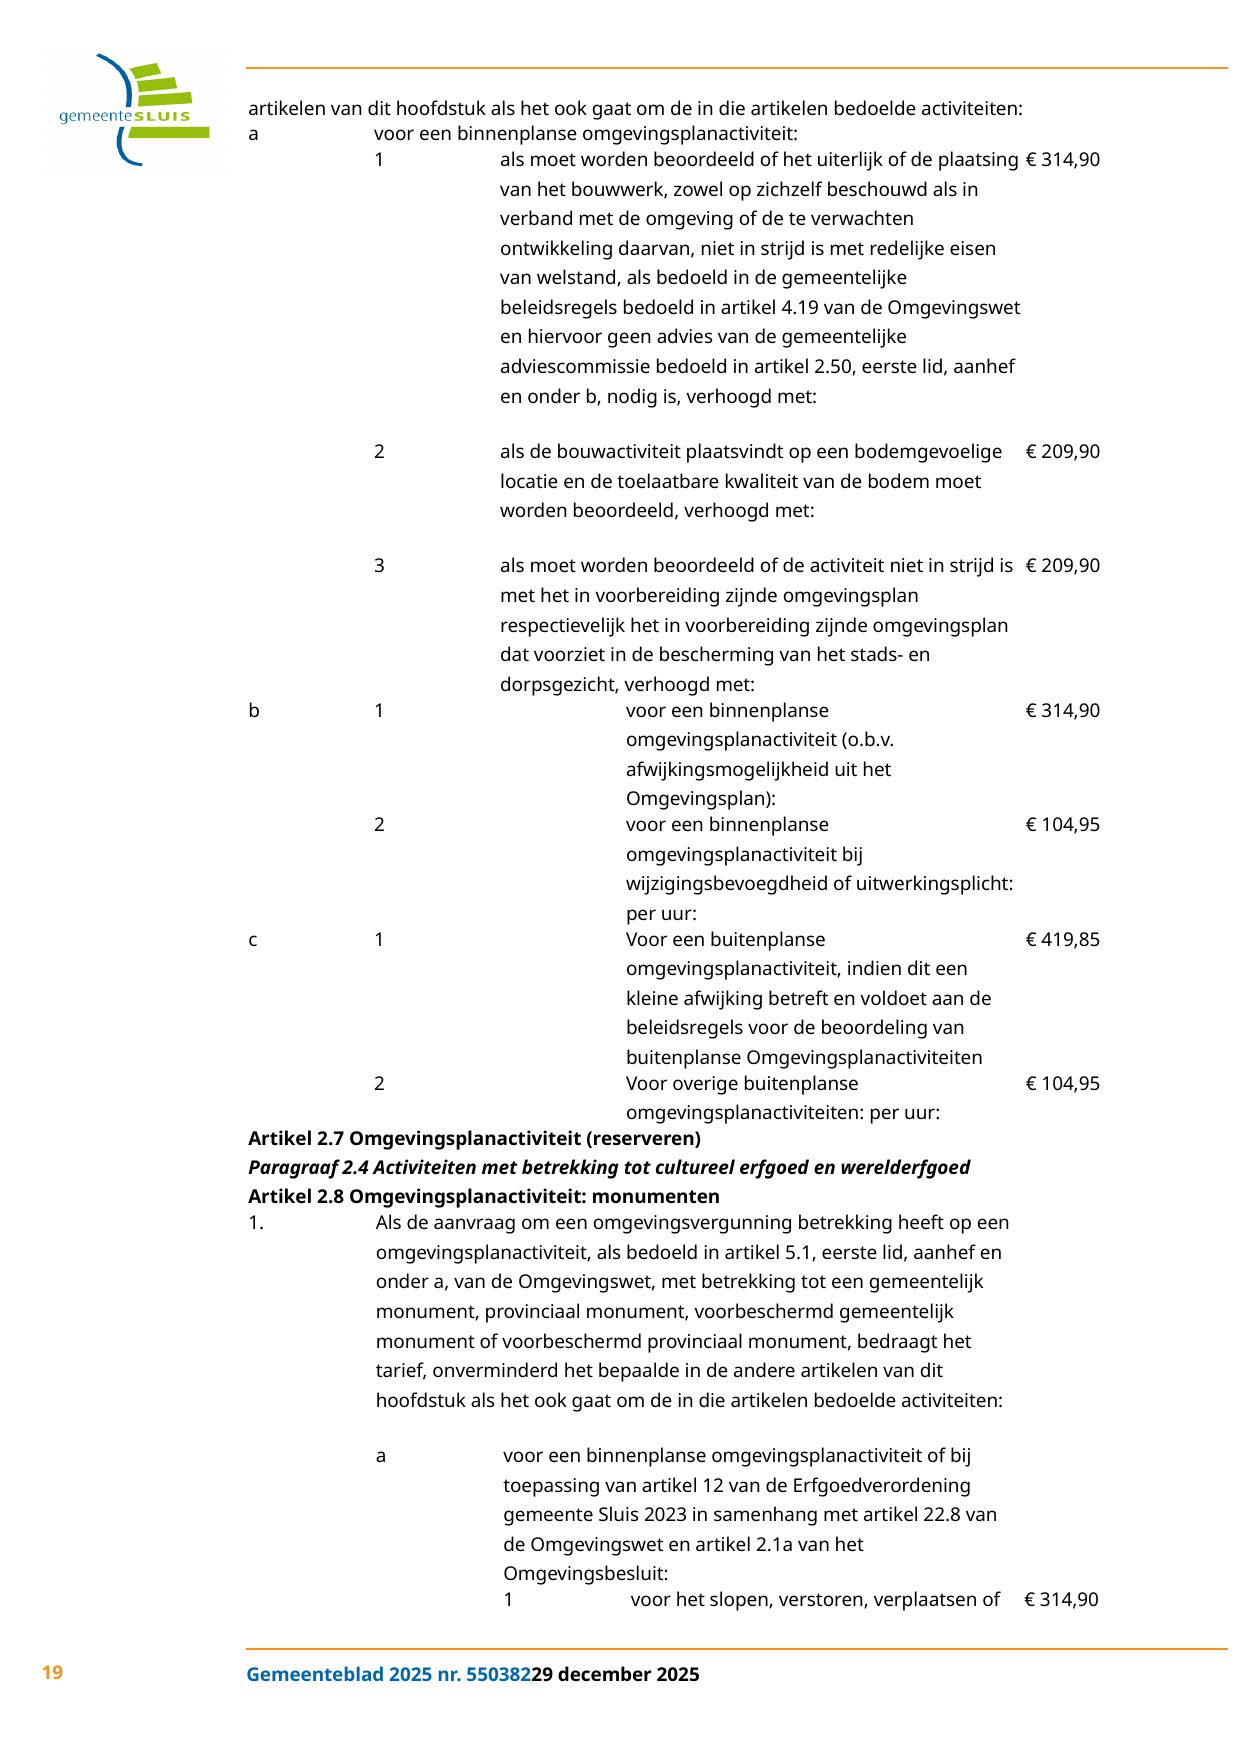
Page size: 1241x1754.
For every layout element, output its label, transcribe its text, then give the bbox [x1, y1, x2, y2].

table_cell 1 [374, 697, 626, 811]
table_cell Voor overige buitenplanse omgevingsplanactiviteiten: per uur: [626, 1070, 1026, 1125]
table_cell € 104,95 [1026, 1070, 1152, 1125]
table_cell € 104,95 [1026, 811, 1152, 926]
table_cell [248, 811, 374, 926]
table_cell 3 [374, 553, 500, 697]
picture [41, 47, 231, 172]
table_cell c [248, 926, 374, 1070]
table_cell 2 [374, 811, 626, 926]
table_cell 1 [374, 926, 626, 1070]
table_header [1024, 1184, 1152, 1209]
table_cell 1. [248, 1210, 376, 1442]
table_cell € 209,90 [1026, 553, 1152, 697]
table_cell [1024, 1442, 1152, 1586]
table_cell [1024, 1210, 1152, 1442]
table_cell [376, 1586, 503, 1612]
table_cell 1 [374, 146, 500, 438]
table_cell [1026, 95, 1152, 121]
table_cell € 419,85 [1026, 926, 1152, 1070]
table_cell [1026, 121, 1152, 146]
table_cell 2 [374, 438, 500, 553]
table_cell als moet worden beoordeeld of het uiterlijk of de plaatsing van het bouwwerk, zowel op zichzelf beschouwd als in verband met de omgeving of de te verwachten ontwikkeling daarvan, niet in strijd is met redelijke eisen van welstand, als bedoeld in de gemeentelijke beleidsregels bedoeld in artikel 4.19 van de Omgevingswet en hiervoor geen advies van de gemeentelijke adviescommissie bedoeld in artikel 2.50, eerste lid, aanhef en onder b, nodig is, verhoogd met: [500, 146, 1026, 438]
table_cell [248, 1586, 376, 1612]
table_cell [248, 1070, 374, 1125]
table_cell Als de aanvraag om een omgevingsvergunning betrekking heeft op een omgevingsplanactiviteit, als bedoeld in artikel 5.1, eerste lid, aanhef en onder a, van de Omgevingswet, met betrekking tot een gemeentelijk monument, provinciaal monument, voorbeschermd gemeentelijk monument of voorbeschermd provinciaal monument, bedraagt het tarief, onverminderd het bepaalde in de andere artikelen van dit hoofdstuk als het ook gaat om de in die artikelen bedoelde activiteiten: [376, 1210, 1024, 1442]
table_cell Voor een buitenplanse omgevingsplanactiviteit, indien dit een kleine afwijking betreft en voldoet aan de beleidsregels voor de beoordeling van buitenplanse Omgevingsplanactiviteiten [626, 926, 1026, 1070]
table_cell 1 [503, 1586, 631, 1612]
table_cell als moet worden beoordeeld of de activiteit niet in strijd is met het in voorbereiding zijnde omgevingsplan respectievelijk het in voorbereiding zijnde omgevingsplan dat voorziet in de bescherming van het stads- en dorpsgezicht, verhoogd met: [500, 553, 1026, 697]
table_cell b [248, 697, 374, 811]
table_cell voor een binnenplanse omgevingsplanactiviteit: [374, 121, 1026, 146]
table_cell [248, 553, 374, 697]
table_cell € 209,90 [1026, 438, 1152, 553]
table_cell 2 [374, 1070, 626, 1125]
table_cell a [248, 121, 374, 146]
table_cell [248, 438, 374, 553]
table_cell voor het slopen, verstoren, verplaatsen of [631, 1586, 1024, 1612]
table_cell voor een binnenplanse omgevingsplanactiviteit bij wijzigingsbevoegdheid of uitwerkingsplicht: per uur: [626, 811, 1026, 926]
table_cell € 314,90 [1026, 697, 1152, 811]
table_cell [248, 146, 374, 438]
table_cell € 314,90 [1026, 146, 1152, 438]
table_cell [1026, 1125, 1152, 1151]
text Paragraaf 2.4 Activiteiten met betrekking tot cultureel erfgoed en werelderfgoed [248, 1154, 1152, 1180]
table_header Artikel 2.8 Omgevingsplanactiviteit: monumenten [248, 1184, 1024, 1209]
table_cell voor een binnenplanse omgevingsplanactiviteit (o.b.v. afwijkingsmogelijkheid uit het Omgevingsplan): [626, 697, 1026, 811]
table_cell € 314,90 [1024, 1586, 1152, 1612]
table_cell artikelen van dit hoofdstuk als het ook gaat om de in die artikelen bedoelde activiteiten: [248, 95, 1026, 121]
table_cell voor een binnenplanse omgevingsplanactiviteit of bij toepassing van artikel 12 van de Erfgoedverordening gemeente Sluis 2023 in samenhang met artikel 22.8 van de Omgevingswet en artikel 2.1a van het Omgevingsbesluit: [503, 1442, 1024, 1586]
table_cell [248, 1442, 376, 1586]
table_cell a [376, 1442, 503, 1586]
table_cell als de bouwactiviteit plaatsvindt op een bodemgevoelige locatie en de toelaatbare kwaliteit van de bodem moet worden beoordeeld, verhoogd met: [500, 438, 1026, 553]
table_cell Artikel 2.7 Omgevingsplanactiviteit (reserveren) [248, 1125, 1026, 1151]
